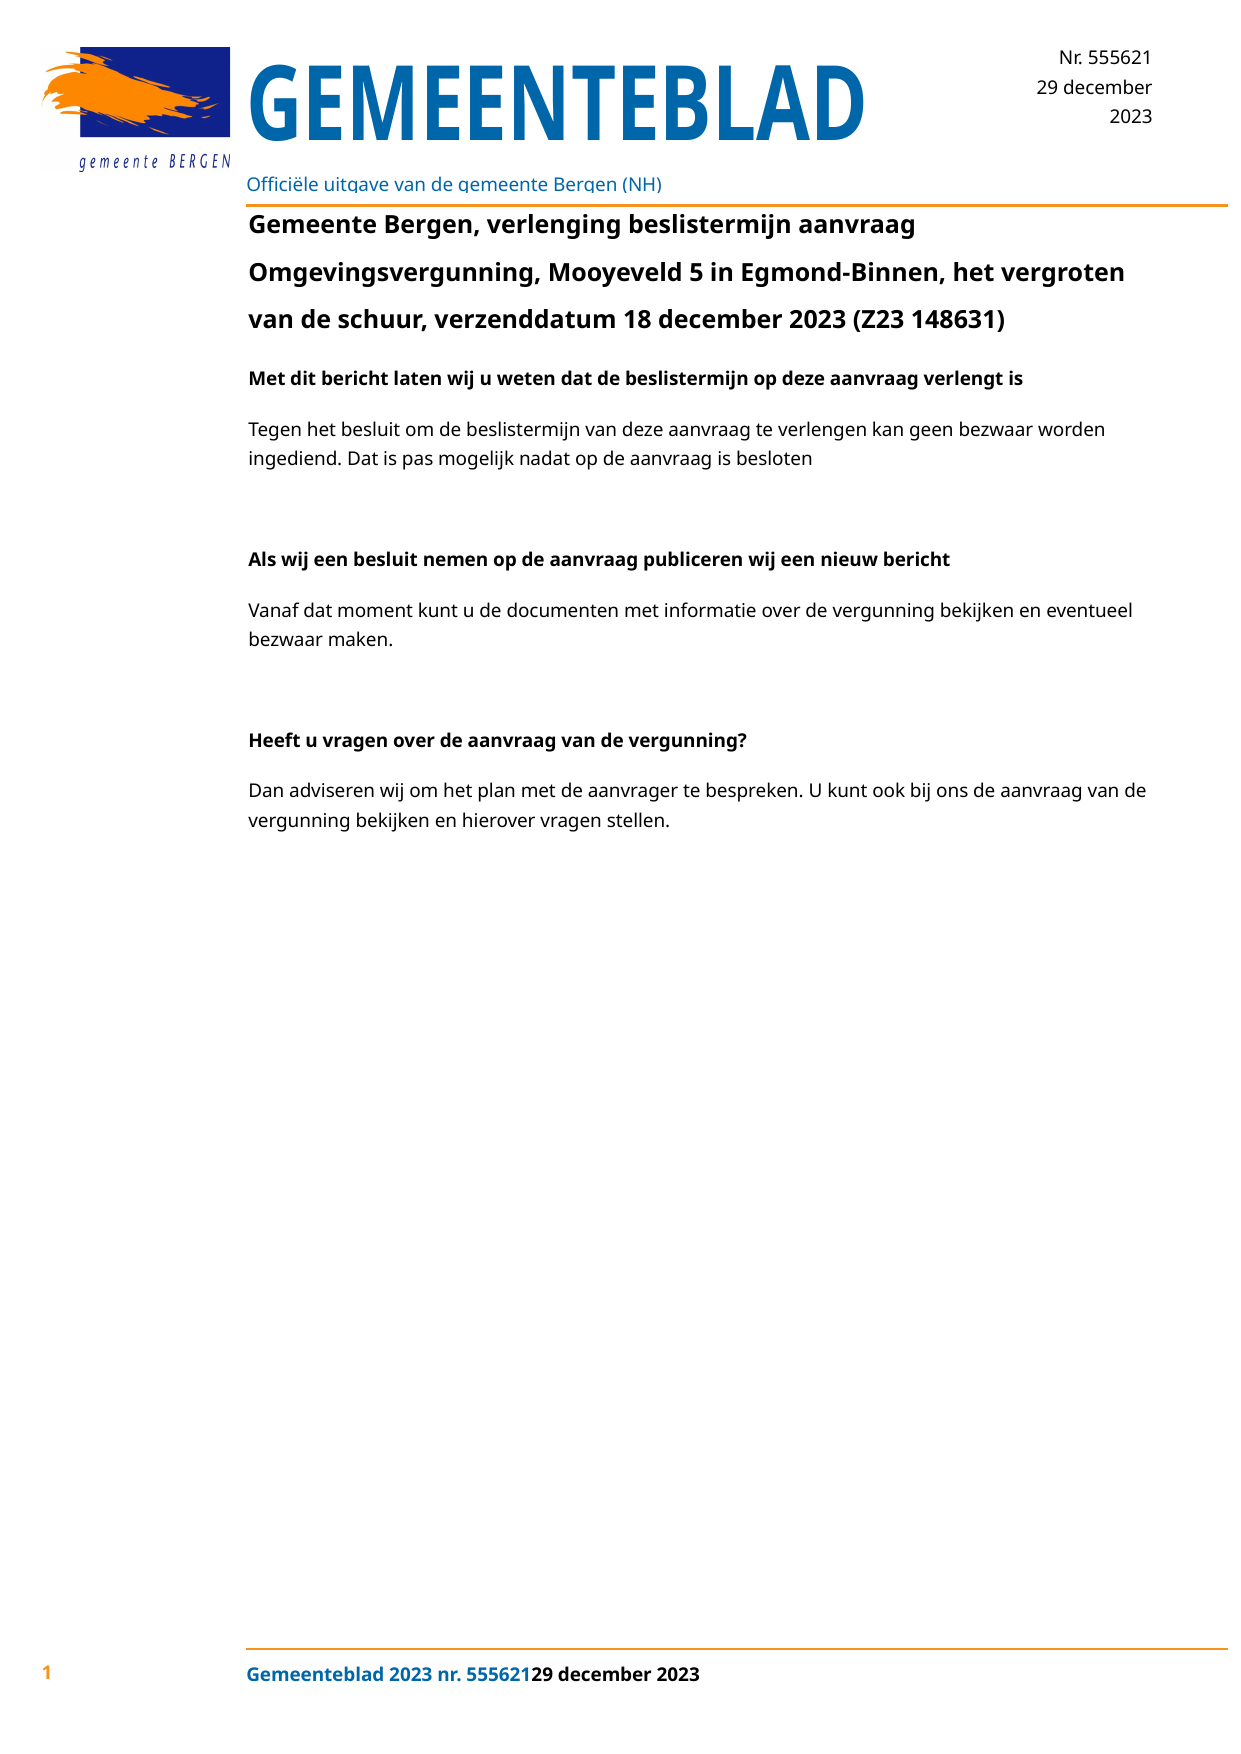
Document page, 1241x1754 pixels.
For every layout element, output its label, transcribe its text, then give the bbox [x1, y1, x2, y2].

text Vanaf dat moment kunt u de documenten met informatie over de vergunning bekijken en eventueel bezwaar maken. [248, 597, 1152, 652]
text Heeft u vragen over de aanvraag van de vergunning? [248, 727, 1152, 753]
text Als wij een besluit nemen op de aanvraag publiceren wij een nieuw bericht [248, 546, 1152, 572]
text Tegen het besluit om de beslistermijn van deze aanvraag te verlengen kan geen bezwaar worden ingediend. Dat is pas mogelijk nadat op de aanvraag is besloten [248, 416, 1152, 471]
text Gemeente Bergen, verlenging beslistermijn aanvraag Omgevingsvergunning, Mooyeveld 5 in Egmond-Binnen, het vergroten van de schuur, verzenddatum 18 december 2023 (Z23 148631) [248, 207, 1152, 336]
text Met dit bericht laten wij u weten dat de beslistermijn op deze aanvraag verlengt is [248, 366, 1152, 391]
picture [41, 47, 231, 172]
text Dan adviseren wij om het plan met de aanvrager te bespreken. U kunt ook bij ons de aanvraag van de vergunning bekijken en hierover vragen stellen. [248, 778, 1152, 833]
